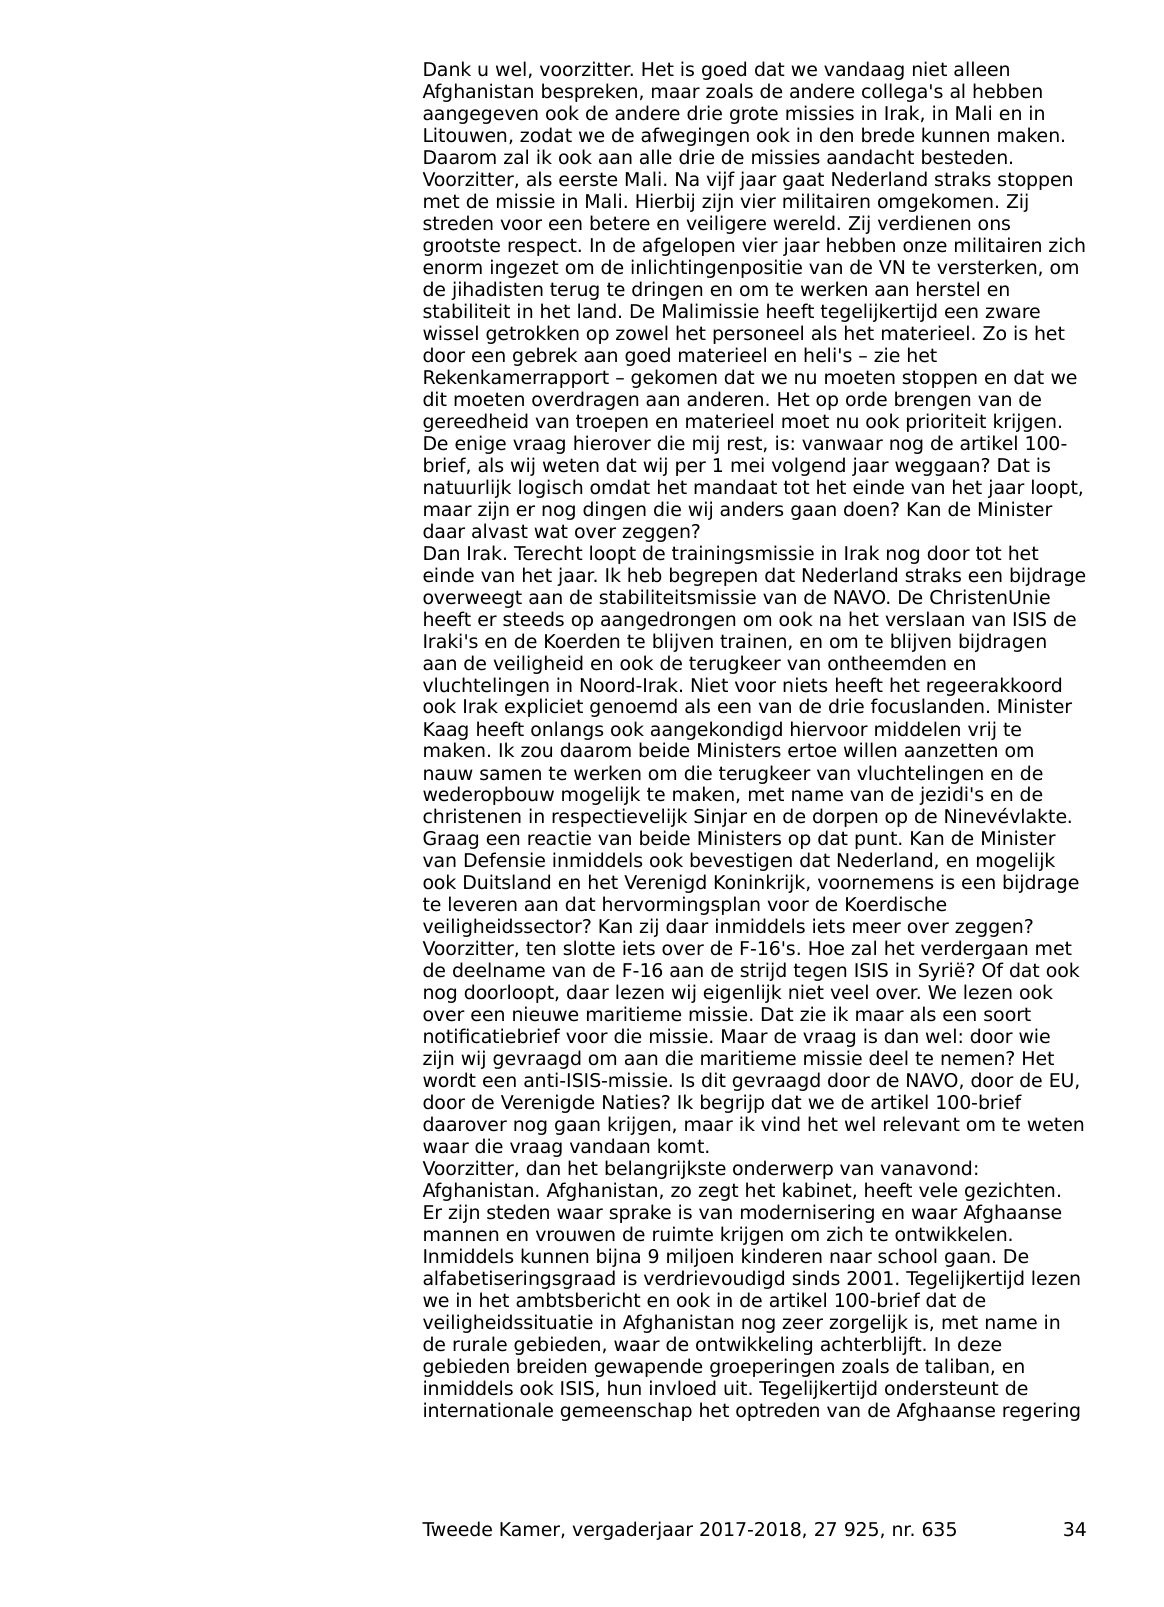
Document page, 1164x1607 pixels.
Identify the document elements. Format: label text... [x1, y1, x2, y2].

text Voorzitter, ten slotte iets over de F-16's. Hoe zal het verdergaan met de deelname van de F-16 aan de strijd tegen ISIS in Syrië? Of dat ook nog doorloopt, daar lezen wij eigenlijk niet veel over. We lezen ook over een nieuwe maritieme missie. Dat zie ik maar als een soort notificatiebrief voor die missie. Maar de vraag is dan wel: door wie zijn wij gevraagd om aan die maritieme missie deel te nemen? Het wordt een anti-ISIS-missie. Is dit gevraagd door de NAVO, door de EU, door de Verenigde Naties? Ik begrijp dat we de artikel 100-brief daarover nog gaan krijgen, maar ik vind het wel relevant om te weten waar die vraag vandaan komt. [422, 938, 1087, 1158]
text Voorzitter, dan het belangrijkste onderwerp van vanavond: Afghanistan. Afghanistan, zo zegt het kabinet, heeft vele gezichten. Er zijn steden waar sprake is van modernisering en waar Afghaanse mannen en vrouwen de ruimte krijgen om zich te ontwikkelen. Inmiddels kunnen bijna 9 miljoen kinderen naar school gaan. De alfabetiseringsgraad is verdrievoudigd sinds 2001. Tegelijkertijd lezen we in het ambtsbericht en ook in de artikel 100-brief dat de veiligheidssituatie in Afghanistan nog zeer zorgelijk is, met name in de rurale gebieden, waar de ontwikkeling achterblijft. In deze gebieden breiden gewapende groeperingen zoals de taliban, en inmiddels ook ISIS, hun invloed uit. Tegelijkertijd ondersteunt de internationale gemeenschap het optreden van de Afghaanse regering [422, 1158, 1087, 1422]
text Voorzitter, als eerste Mali. Na vijf jaar gaat Nederland straks stoppen met de missie in Mali. Hierbij zijn vier militairen omgekomen. Zij streden voor een betere en veiligere wereld. Zij verdienen ons grootste respect. In de afgelopen vier jaar hebben onze militairen zich enorm ingezet om de inlichtingenpositie van de VN te versterken, om de jihadisten terug te dringen en om te werken aan herstel en stabiliteit in het land. De Malimissie heeft tegelijkertijd een zware wissel getrokken op zowel het personeel als het materieel. Zo is het door een gebrek aan goed materieel en heli's – zie het Rekenkamerrapport – gekomen dat we nu moeten stoppen en dat we dit moeten overdragen aan anderen. Het op orde brengen van de gereedheid van troepen en materieel moet nu ook prioriteit krijgen. De enige vraag hierover die mij rest, is: vanwaar nog de artikel 100-brief, als wij weten dat wij per 1 mei volgend jaar weggaan? Dat is natuurlijk logisch omdat het mandaat tot het einde van het jaar loopt, maar zijn er nog dingen die wij anders gaan doen? Kan de Minister daar alvast wat over zeggen? [422, 169, 1087, 543]
text Dan Irak. Terecht loopt de trainingsmissie in Irak nog door tot het einde van het jaar. Ik heb begrepen dat Nederland straks een bijdrage overweegt aan de stabiliteitsmissie van de NAVO. De ChristenUnie heeft er steeds op aangedrongen om ook na het verslaan van ISIS de Iraki's en de Koerden te blijven trainen, en om te blijven bijdragen aan de veiligheid en ook de terugkeer van ontheemden en vluchtelingen in Noord-Irak. Niet voor niets heeft het regeerakkoord ook Irak expliciet genoemd als een van de drie focuslanden. Minister Kaag heeft onlangs ook aangekondigd hiervoor middelen vrij te maken. Ik zou daarom beide Ministers ertoe willen aanzetten om nauw samen te werken om die terugkeer van vluchtelingen en de wederopbouw mogelijk te maken, met name van de jezidi's en de christenen in respectievelijk Sinjar en de dorpen op de Ninevévlakte. Graag een reactie van beide Ministers op dat punt. Kan de Minister van Defensie inmiddels ook bevestigen dat Nederland, en mogelijk ook Duitsland en het Verenigd Koninkrijk, voornemens is een bijdrage te leveren aan dat hervormingsplan voor de Koerdische veiligheidssector? Kan zij daar inmiddels iets meer over zeggen? [422, 543, 1087, 938]
text Dank u wel, voorzitter. Het is goed dat we vandaag niet alleen Afghanistan bespreken, maar zoals de andere collega's al hebben aangegeven ook de andere drie grote missies in Irak, in Mali en in Litouwen, zodat we de afwegingen ook in den brede kunnen maken. Daarom zal ik ook aan alle drie de missies aandacht besteden. [422, 59, 1087, 169]
